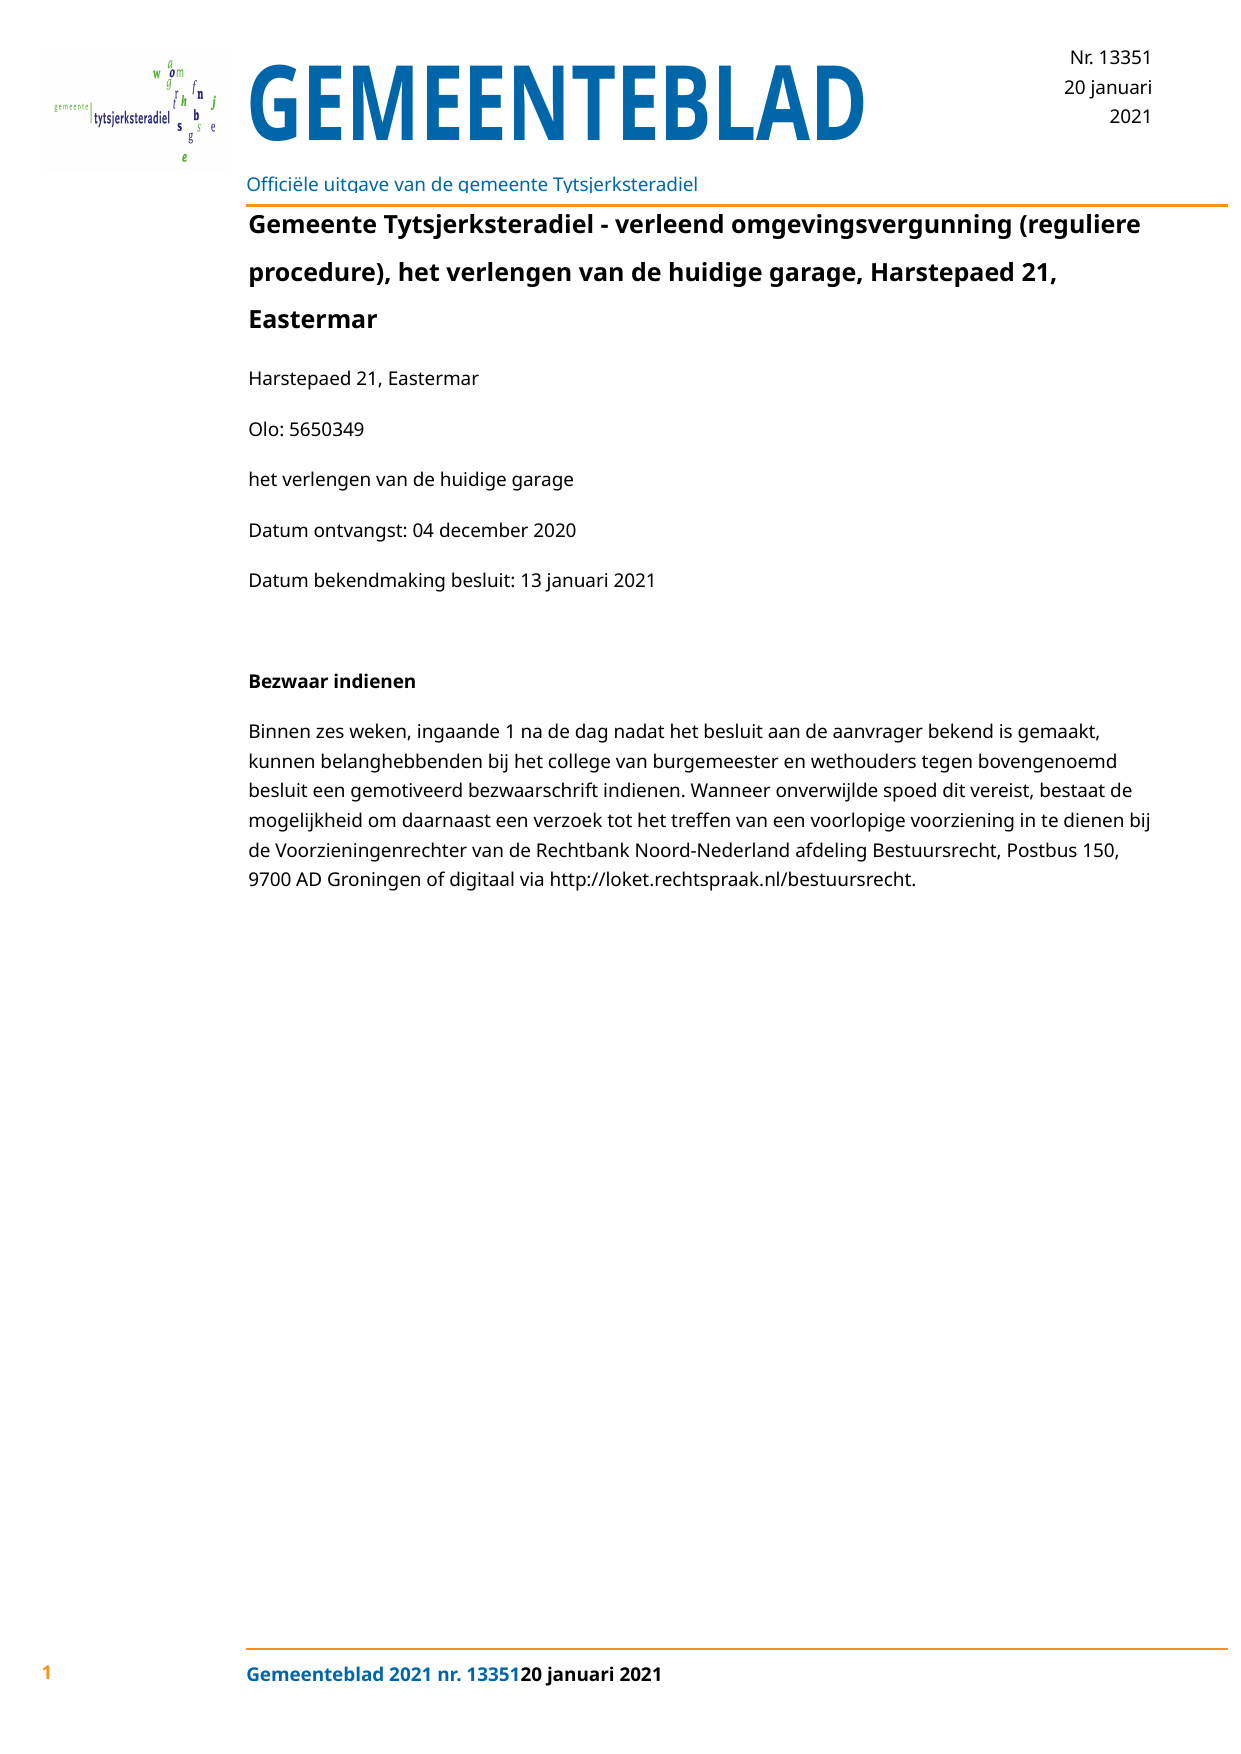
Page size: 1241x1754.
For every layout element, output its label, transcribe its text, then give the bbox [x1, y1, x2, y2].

text Binnen zes weken, ingaande 1 na de dag nadat het besluit aan de aanvrager bekend is gemaakt, kunnen belanghebbenden bij het college van burgemeester en wethouders tegen bovengenoemd besluit een gemotiveerd bezwaarschrift indienen. Wanneer onverwijlde spoed dit vereist, bestaat de mogelijkheid om daarnaast een verzoek tot het treffen van een voorlopige voorziening in te dienen bij de Voorzieningenrechter van de Rechtbank Noord-Nederland afdeling Bestuursrecht, Postbus 150, 9700 AD Groningen of digitaal via http://loket.rechtspraak.nl/bestuursrecht. [248, 718, 1152, 892]
picture [41, 47, 231, 172]
text Gemeente Tytsjerksteradiel - verleend omgevingsvergunning (reguliere procedure), het verlengen van de huidige garage, Harstepaed 21, Eastermar [248, 207, 1152, 336]
text Harstepaed 21, Eastermar [248, 366, 1152, 391]
text het verlengen van de huidige garage [248, 466, 1152, 492]
text Datum bekendmaking besluit: 13 januari 2021 [248, 567, 1152, 593]
text Olo: 5650349 [248, 416, 1152, 442]
text Datum ontvangst: 04 december 2020 [248, 517, 1152, 542]
text Bezwaar indienen [248, 668, 1152, 694]
